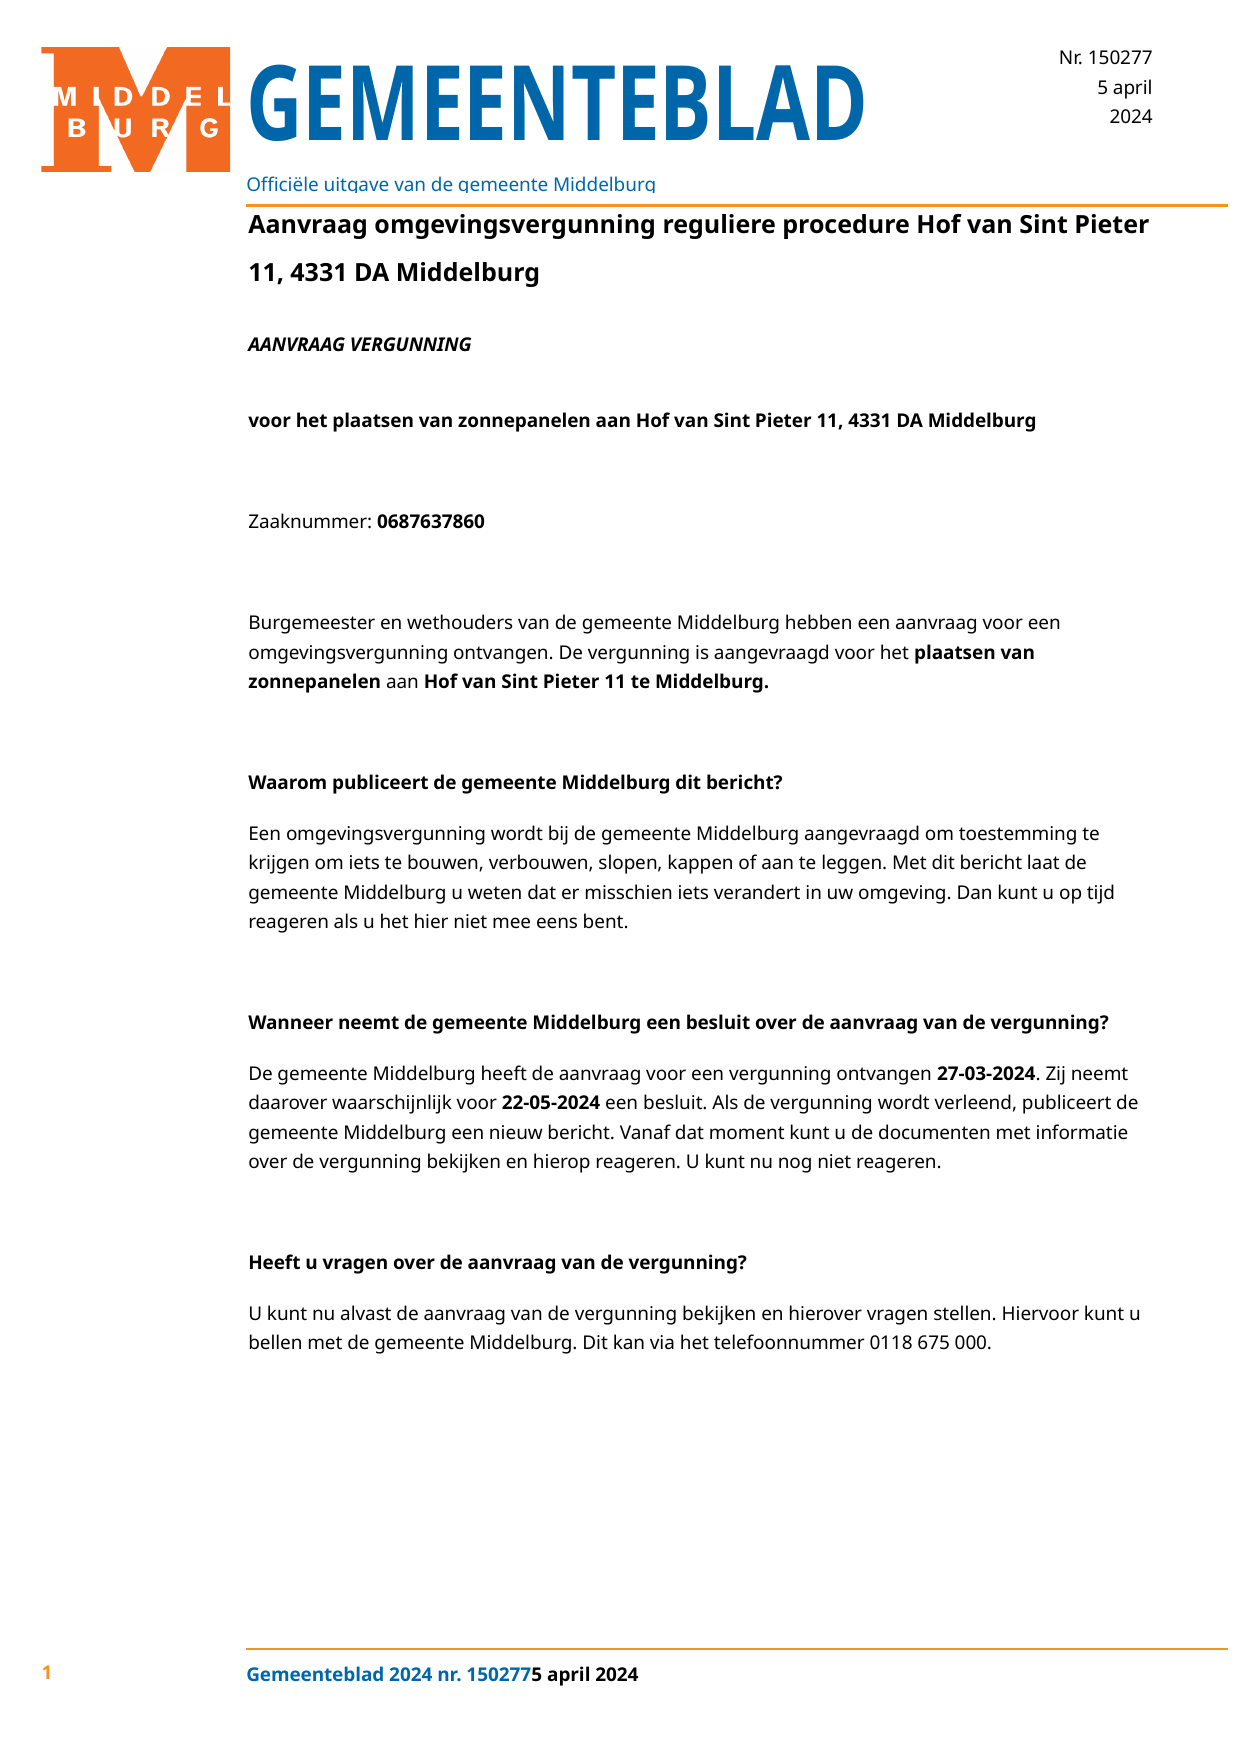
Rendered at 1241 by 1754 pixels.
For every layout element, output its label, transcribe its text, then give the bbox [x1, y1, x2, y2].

text Een omgevingsvergunning wordt bij de gemeente Middelburg aangevraagd om toestemming te krijgen om iets te bouwen, verbouwen, slopen, kappen of aan te leggen. Met dit bericht laat de gemeente Middelburg u weten dat er misschien iets verandert in uw omgeving. Dan kunt u op tijd reageren als u het hier niet mee eens bent. [248, 820, 1152, 934]
picture [41, 47, 231, 172]
text Wanneer neemt de gemeente Middelburg een besluit over de aanvraag van de vergunning? [248, 1009, 1152, 1035]
text Heeft u vragen over de aanvraag van de vergunning? [248, 1249, 1152, 1275]
text voor het plaatsen van zonnepanelen aan Hof van Sint Pieter 11, 4331 DA Middelburg [248, 408, 1152, 433]
text U kunt nu alvast de aanvraag van de vergunning bekijken en hierover vragen stellen. Hiervoor kunt u bellen met de gemeente Middelburg. Dit kan via het telefoonnummer 0118 675 000. [248, 1300, 1152, 1355]
text Burgemeester en wethouders van de gemeente Middelburg hebben een aanvraag voor een omgevingsvergunning ontvangen. De vergunning is aangevraagd voor het plaatsen van zonnepanelen aan Hof van Sint Pieter 11 te Middelburg. [248, 609, 1152, 694]
text De gemeente Middelburg heeft de aanvraag voor een vergunning ontvangen 27-03-2024. Zij neemt daarover waarschijnlijk voor 22-05-2024 een besluit. Als de vergunning wordt verleend, publiceert de gemeente Middelburg een nieuw bericht. Vanaf dat moment kunt u de documenten met informatie over de vergunning bekijken en hierop reageren. U kunt nu nog niet reageren. [248, 1060, 1152, 1174]
text Aanvraag omgevingsvergunning reguliere procedure Hof van Sint Pieter 11, 4331 DA Middelburg [248, 207, 1152, 288]
text Waarom publiceert de gemeente Middelburg dit bericht? [248, 769, 1152, 795]
text Zaaknummer: 0687637860 [248, 508, 1152, 534]
text AANVRAAG VERGUNNING [248, 331, 1152, 357]
